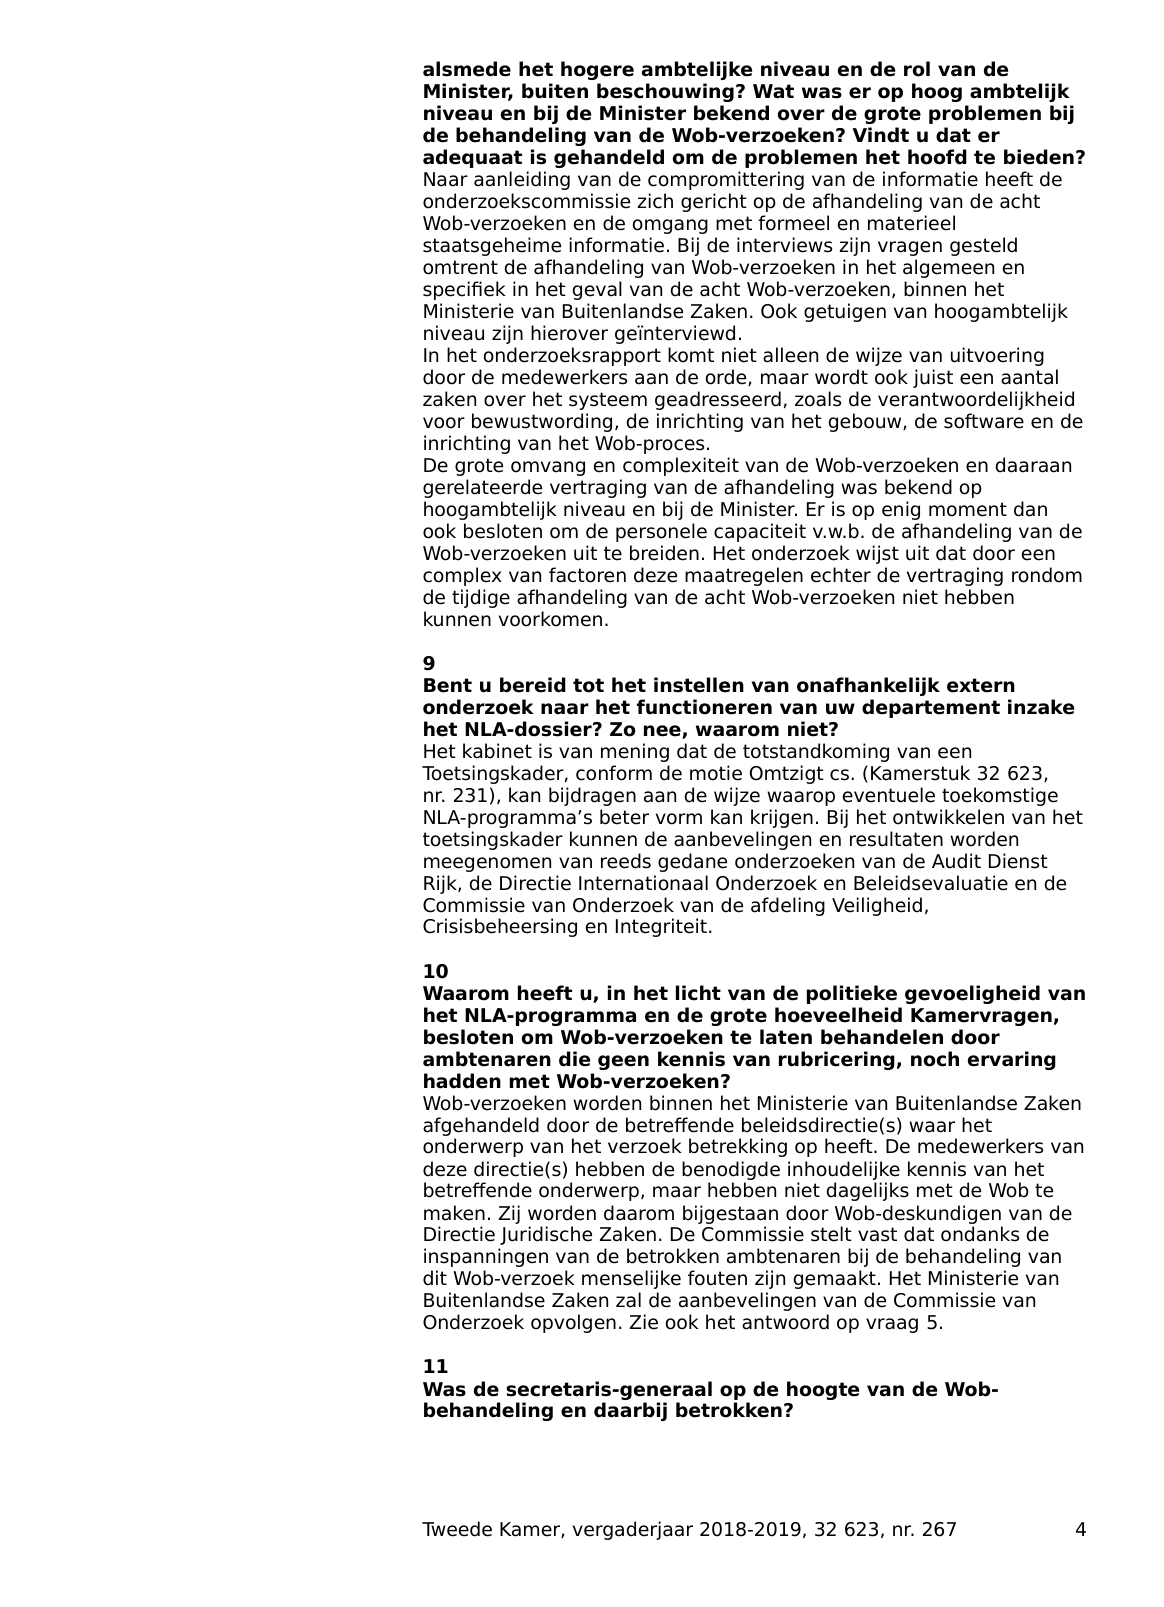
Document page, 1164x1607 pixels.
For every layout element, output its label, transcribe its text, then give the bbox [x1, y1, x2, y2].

text Het kabinet is van mening dat de totstandkoming van een Toetsingskader, conform de motie Omtzigt cs. (Kamerstuk 32 623, nr. 231), kan bijdragen aan de wijze waarop eventuele toekomstige NLA-programma’s beter vorm kan krijgen. Bij het ontwikkelen van het toetsingskader kunnen de aanbevelingen en resultaten worden meegenomen van reeds gedane onderzoeken van de Audit Dienst Rijk, de Directie Internationaal Onderzoek en Beleidsevaluatie en de Commissie van Onderzoek van de afdeling Veiligheid, Crisisbeheersing en Integriteit. [422, 741, 1087, 938]
text De grote omvang en complexiteit van de Wob-verzoeken en daaraan gerelateerde vertraging van de afhandeling was bekend op hoogambtelijk niveau en bij de Minister. Er is op enig moment dan ook besloten om de personele capaciteit v.w.b. de afhandeling van de Wob-verzoeken uit te breiden. Het onderzoek wijst uit dat door een complex van factoren deze maatregelen echter de vertraging rondom de tijdige afhandeling van de acht Wob-verzoeken niet hebben kunnen voorkomen. [422, 455, 1087, 631]
text alsmede het hogere ambtelijke niveau en de rol van de Minister, buiten beschouwing? Wat was er op hoog ambtelijk niveau en bij de Minister bekend over de grote problemen bij de behandeling van de Wob-verzoeken? Vindt u dat er adequaat is gehandeld om de problemen het hoofd te bieden? [422, 59, 1087, 169]
text Wob-verzoeken worden binnen het Ministerie van Buitenlandse Zaken afgehandeld door de betreffende beleidsdirectie(s) waar het onderwerp van het verzoek betrekking op heeft. De medewerkers van deze directie(s) hebben de benodigde inhoudelijke kennis van het betreffende onderwerp, maar hebben niet dagelijks met de Wob te maken. Zij worden daarom bijgestaan door Wob-deskundigen van de Directie Juridische Zaken. De Commissie stelt vast dat ondanks de inspanningen van de betrokken ambtenaren bij de behandeling van dit Wob-verzoek menselijke fouten zijn gemaakt. Het Ministerie van Buitenlandse Zaken zal de aanbevelingen van de Commissie van Onderzoek opvolgen. Zie ook het antwoord op vraag 5. [422, 1092, 1087, 1334]
text Waarom heeft u, in het licht van de politieke gevoeligheid van het NLA-programma en de grote hoeveelheid Kamervragen, besloten om Wob-verzoeken te laten behandelen door ambtenaren die geen kennis van rubricering, noch ervaring hadden met Wob-verzoeken? [422, 983, 1087, 1092]
text In het onderzoeksrapport komt niet alleen de wijze van uitvoering door de medewerkers aan de orde, maar wordt ook juist een aantal zaken over het systeem geadresseerd, zoals de verantwoordelijkheid voor bewustwording, de inrichting van het gebouw, de software en de inrichting van het Wob-proces. [422, 345, 1087, 455]
text Naar aanleiding van de compromittering van de informatie heeft de onderzoekscommissie zich gericht op de afhandeling van de acht Wob-verzoeken en de omgang met formeel en materieel staatsgeheime informatie. Bij de interviews zijn vragen gesteld omtrent de afhandeling van Wob-verzoeken in het algemeen en specifiek in het geval van de acht Wob-verzoeken, binnen het Ministerie van Buitenlandse Zaken. Ook getuigen van hoogambtelijk niveau zijn hierover geïnterviewd. [422, 169, 1087, 345]
text 11 [422, 1356, 1087, 1378]
text Bent u bereid tot het instellen van onafhankelijk extern onderzoek naar het functioneren van uw departement inzake het NLA-dossier? Zo nee, waarom niet? [422, 675, 1087, 741]
text 9 [422, 653, 1087, 675]
text Was de secretaris-generaal op de hoogte van de Wob-behandeling en daarbij betrokken? [422, 1378, 1087, 1422]
text 10 [422, 961, 1087, 983]
